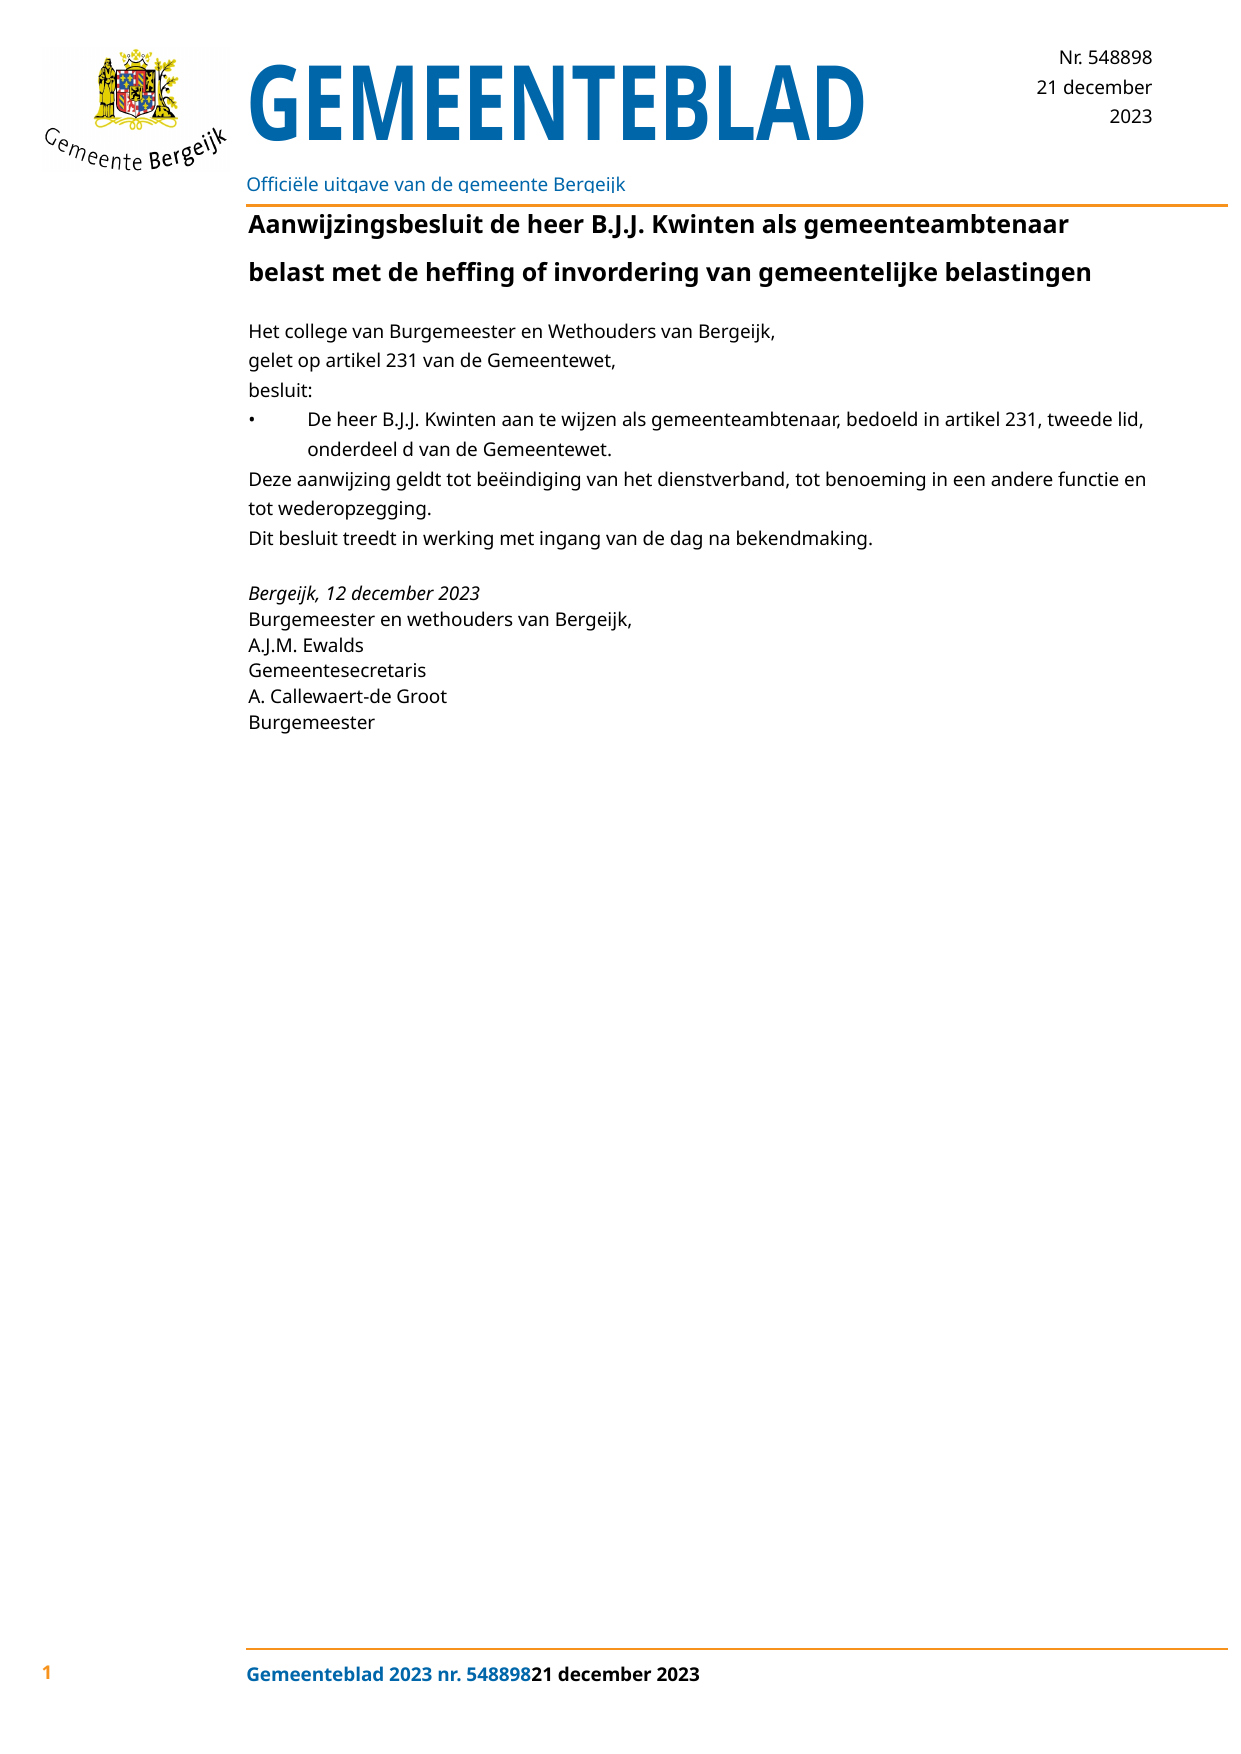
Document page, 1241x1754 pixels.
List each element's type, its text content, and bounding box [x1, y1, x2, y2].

text A. Callewaert-de Groot [248, 683, 1152, 709]
list De heer B.J.J. Kwinten aan te wijzen als gemeenteambtenaar, bedoeld in artikel 231, tweede lid, onderdeel d van de Gemeentewet. [248, 407, 1152, 462]
text Deze aanwijzing geldt tot beëindiging van het dienstverband, tot benoeming in een andere functie en tot wederopzegging. [248, 466, 1152, 521]
text A.J.M. Ewalds [248, 632, 1152, 657]
picture [41, 47, 231, 172]
text gelet op artikel 231 van de Gemeentewet, [248, 347, 1152, 373]
text Burgemeester en wethouders van Bergeijk, [248, 606, 1152, 632]
text besluit: [248, 377, 1152, 403]
text Bergeijk, 12 december 2023 [248, 580, 1152, 606]
text Gemeentesecretaris [248, 657, 1152, 683]
text Burgemeester [248, 709, 1152, 735]
text Het college van Burgemeester en Wethouders van Bergeijk, [248, 318, 1152, 344]
text Dit besluit treedt in werking met ingang van de dag na bekendmaking. [248, 525, 1152, 551]
text Aanwijzingsbesluit de heer B.J.J. Kwinten als gemeenteambtenaar belast met de heffing of invordering van gemeentelijke belastingen [248, 207, 1152, 288]
